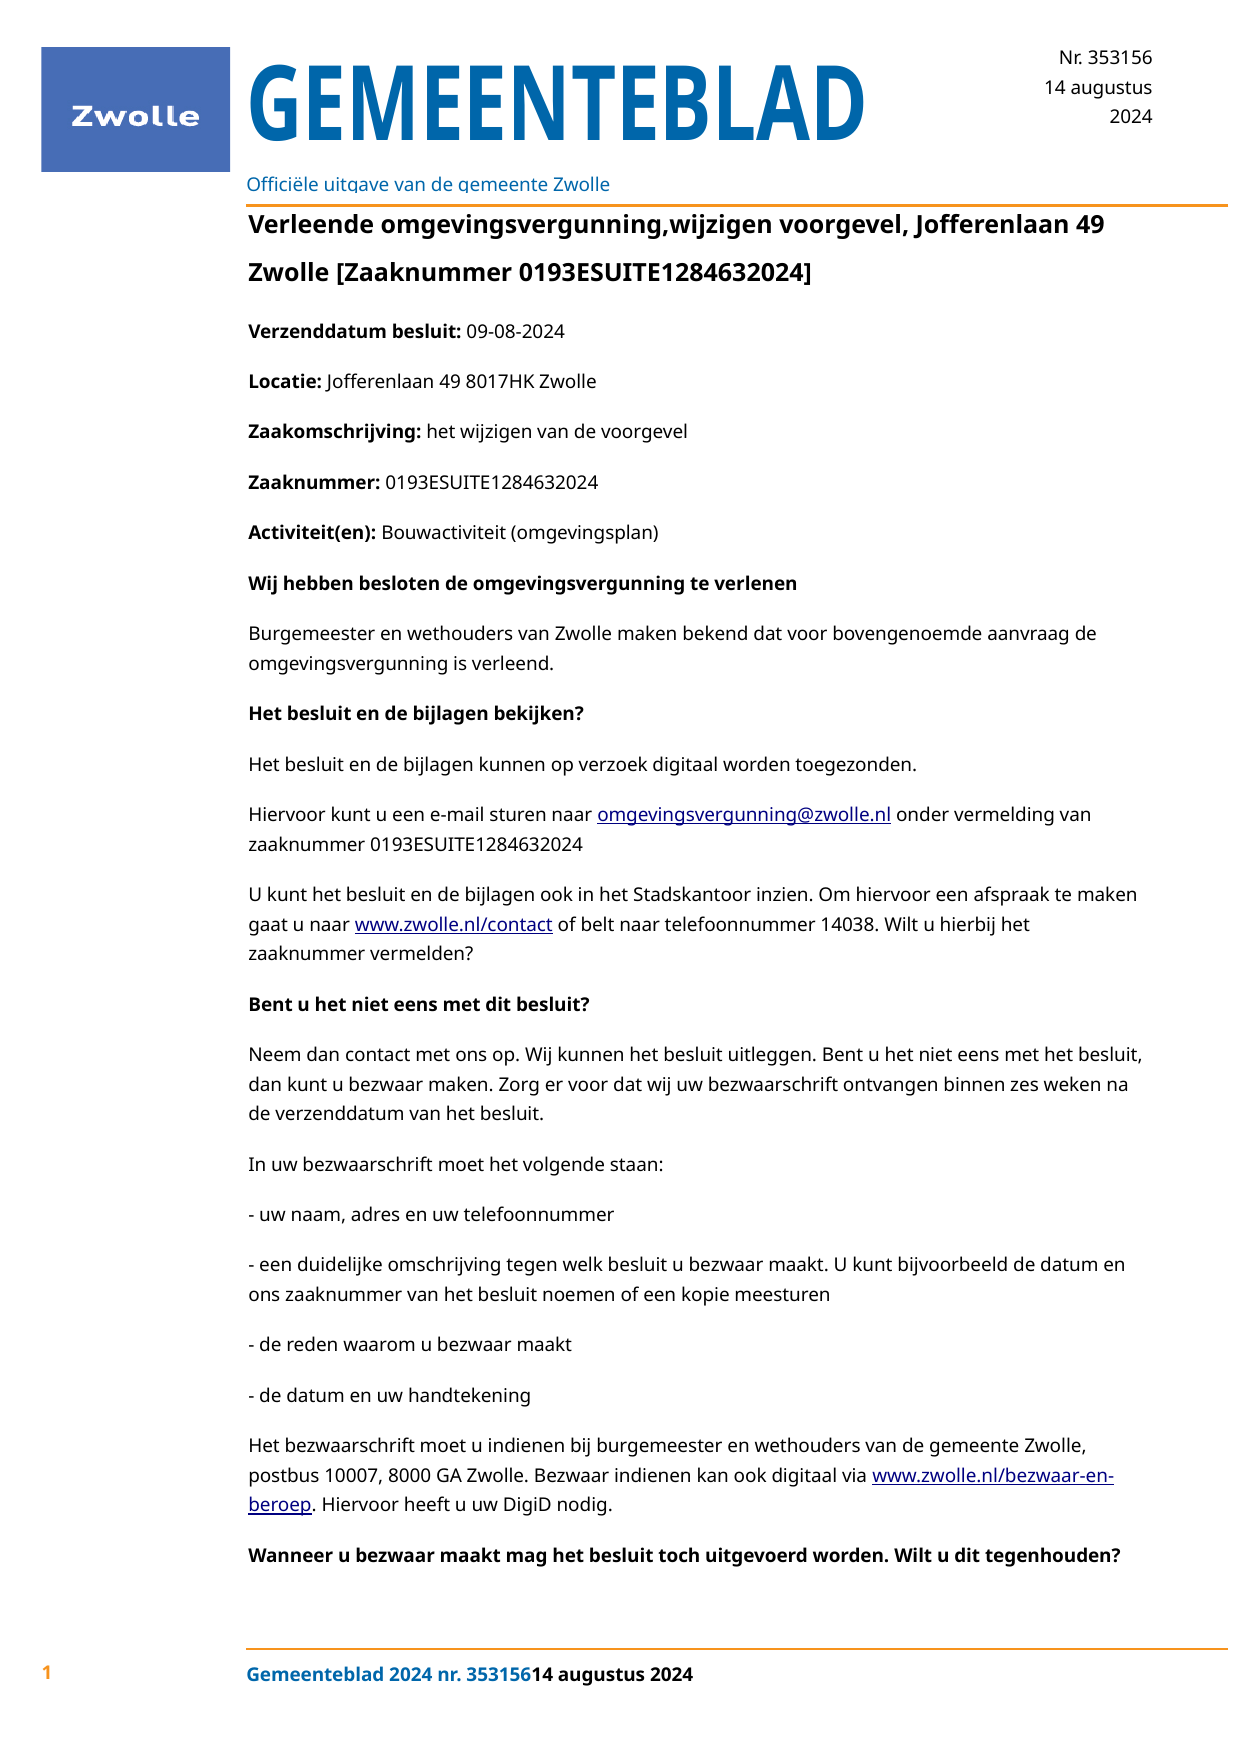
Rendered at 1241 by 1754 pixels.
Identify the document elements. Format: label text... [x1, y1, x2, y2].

text Verzenddatum besluit: 09-08-2024 [248, 318, 1152, 344]
text Verleende omgevingsvergunning,wijzigen voorgevel, Jofferenlaan 49 Zwolle [Zaaknummer 0193ESUITE1284632024] [248, 207, 1152, 288]
text Het bezwaarschrift moet u indienen bij burgemeester en wethouders van de gemeente Zwolle, postbus 10007, 8000 GA Zwolle. Bezwaar indienen kan ook digitaal via www.zwolle.nl/bezwaar-en-beroep. Hiervoor heeft u uw DigiD nodig. [248, 1432, 1152, 1517]
text Het besluit en de bijlagen kunnen op verzoek digitaal worden toegezonden. [248, 751, 1152, 777]
text Locatie: Jofferenlaan 49 8017HK Zwolle [248, 368, 1152, 394]
text - de datum en uw handtekening [248, 1382, 1152, 1408]
text - een duidelijke omschrijving tegen welk besluit u bezwaar maakt. U kunt bijvoorbeeld de datum en ons zaaknummer van het besluit noemen of een kopie meesturen [248, 1252, 1152, 1307]
text Het besluit en de bijlagen bekijken? [248, 700, 1152, 726]
text Wij hebben besloten de omgevingsvergunning te verlenen [248, 570, 1152, 596]
text - de reden waarom u bezwaar maakt [248, 1332, 1152, 1357]
text Neem dan contact met ons op. Wij kunnen het besluit uitleggen. Bent u het niet eens met het besluit, dan kunt u bezwaar maken. Zorg er voor dat wij uw bezwaarschrift ontvangen binnen zes weken na de verzenddatum van het besluit. [248, 1041, 1152, 1126]
text In uw bezwaarschrift moet het volgende staan: [248, 1151, 1152, 1177]
text Hiervoor kunt u een e-mail sturen naar omgevingsvergunning@zwolle.nl onder vermelding van zaaknummer 0193ESUITE1284632024 [248, 801, 1152, 857]
text Burgemeester en wethouders van Zwolle maken bekend dat voor bovengenoemde aanvraag de omgevingsvergunning is verleend. [248, 620, 1152, 676]
text Zaaknummer: 0193ESUITE1284632024 [248, 469, 1152, 495]
picture [41, 47, 231, 172]
text Activiteit(en): Bouwactiviteit (omgevingsplan) [248, 519, 1152, 545]
text Wanneer u bezwaar maakt mag het besluit toch uitgevoerd worden. Wilt u dit tegenhouden? [248, 1542, 1152, 1568]
text U kunt het besluit en de bijlagen ook in het Stadskantoor inzien. Om hiervoor een afspraak te maken gaat u naar www.zwolle.nl/contact of belt naar telefoonnummer 14038. Wilt u hierbij het zaaknummer vermelden? [248, 881, 1152, 966]
text Zaakomschrijving: het wijzigen van de voorgevel [248, 419, 1152, 444]
text Bent u het niet eens met dit besluit? [248, 991, 1152, 1017]
text - uw naam, adres en uw telefoonnummer [248, 1201, 1152, 1227]
